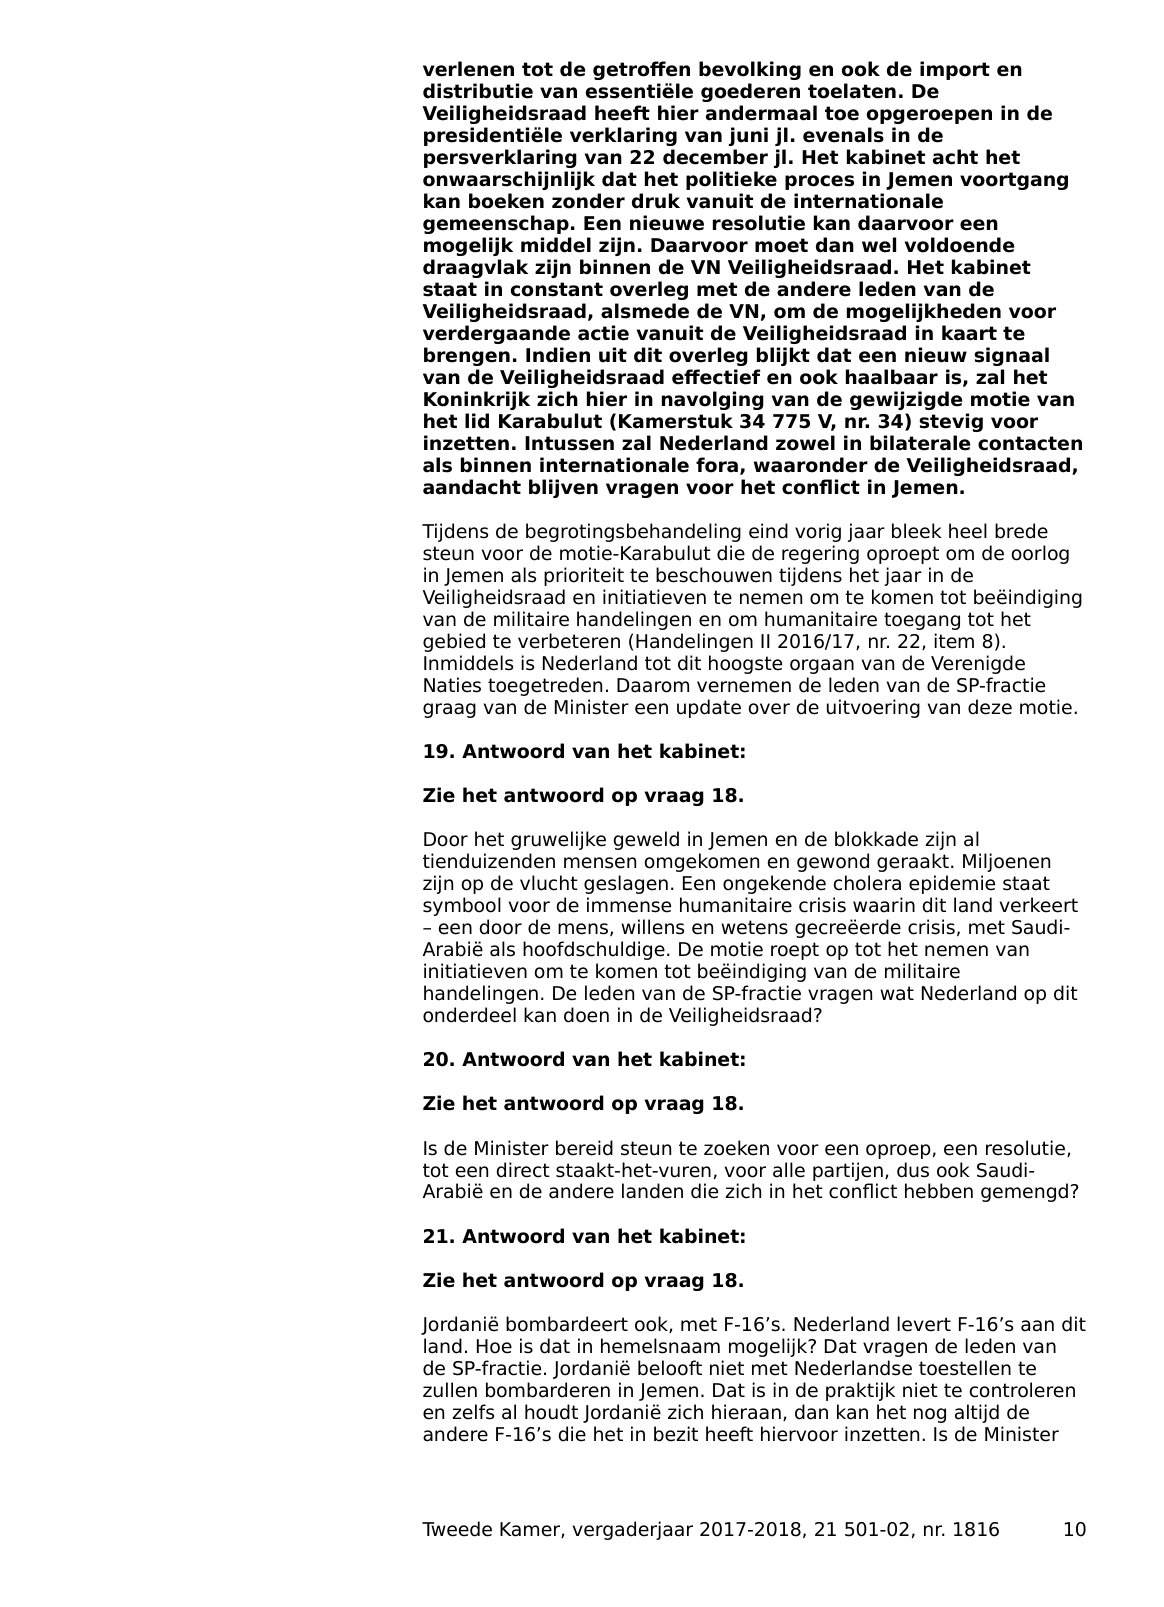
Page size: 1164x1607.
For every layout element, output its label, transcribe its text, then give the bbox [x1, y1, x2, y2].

text 20. Antwoord van het kabinet: [422, 1049, 1087, 1071]
text Is de Minister bereid steun te zoeken voor een oproep, een resolutie, tot een direct staakt-het-vuren, voor alle partijen, dus ook Saudi-Arabië en de andere landen die zich in het conflict hebben gemengd? [422, 1137, 1087, 1203]
text Door het gruwelijke geweld in Jemen en de blokkade zijn al tienduizenden mensen omgekomen en gewond geraakt. Miljoenen zijn op de vlucht geslagen. Een ongekende cholera epidemie staat symbool voor de immense humanitaire crisis waarin dit land verkeert – een door de mens, willens en wetens gecreëerde crisis, met Saudi-Arabië als hoofdschuldige. De motie roept op tot het nemen van initiatieven om te komen tot beëindiging van de militaire handelingen. De leden van de SP-fractie vragen wat Nederland op dit onderdeel kan doen in de Veiligheidsraad? [422, 829, 1087, 1027]
text Zie het antwoord op vraag 18. [422, 785, 1087, 807]
text Tijdens de begrotingsbehandeling eind vorig jaar bleek heel brede steun voor de motie-Karabulut die de regering oproept om de oorlog in Jemen als prioriteit te beschouwen tijdens het jaar in de Veiligheidsraad en initiatieven te nemen om te komen tot beëindiging van de militaire handelingen en om humanitaire toegang tot het gebied te verbeteren (Handelingen II 2016/17, nr. 22, item 8). Inmiddels is Nederland tot dit hoogste orgaan van de Verenigde Naties toegetreden. Daarom vernemen de leden van de SP-fractie graag van de Minister een update over de uitvoering van deze motie. [422, 521, 1087, 719]
text Zie het antwoord op vraag 18. [422, 1093, 1087, 1115]
text Zie het antwoord op vraag 18. [422, 1270, 1087, 1292]
text 21. Antwoord van het kabinet: [422, 1226, 1087, 1248]
text 19. Antwoord van het kabinet: [422, 741, 1087, 763]
text verlenen tot de getroffen bevolking en ook de import en distributie van essentiële goederen toelaten. De Veiligheidsraad heeft hier andermaal toe opgeroepen in de presidentiële verklaring van juni jl. evenals in de persverklaring van 22 december jl. Het kabinet acht het onwaarschijnlijk dat het politieke proces in Jemen voortgang kan boeken zonder druk vanuit de internationale gemeenschap. Een nieuwe resolutie kan daarvoor een mogelijk middel zijn. Daarvoor moet dan wel voldoende draagvlak zijn binnen de VN Veiligheidsraad. Het kabinet staat in constant overleg met de andere leden van de Veiligheidsraad, alsmede de VN, om de mogelijkheden voor verdergaande actie vanuit de Veiligheidsraad in kaart te brengen. Indien uit dit overleg blijkt dat een nieuw signaal van de Veiligheidsraad effectief en ook haalbaar is, zal het Koninkrijk zich hier in navolging van de gewijzigde motie van het lid Karabulut (Kamerstuk 34 775 V, nr. 34) stevig voor inzetten. Intussen zal Nederland zowel in bilaterale contacten als binnen internationale fora, waaronder de Veiligheidsraad, aandacht blijven vragen voor het conflict in Jemen. [422, 59, 1087, 499]
text Jordanië bombardeert ook, met F-16’s. Nederland levert F-16’s aan dit land. Hoe is dat in hemelsnaam mogelijk? Dat vragen de leden van de SP-fractie. Jordanië belooft niet met Nederlandse toestellen te zullen bombarderen in Jemen. Dat is in de praktijk niet te controleren en zelfs al houdt Jordanië zich hieraan, dan kan het nog altijd de andere F-16’s die het in bezit heeft hiervoor inzetten. Is de Minister [422, 1314, 1087, 1446]
